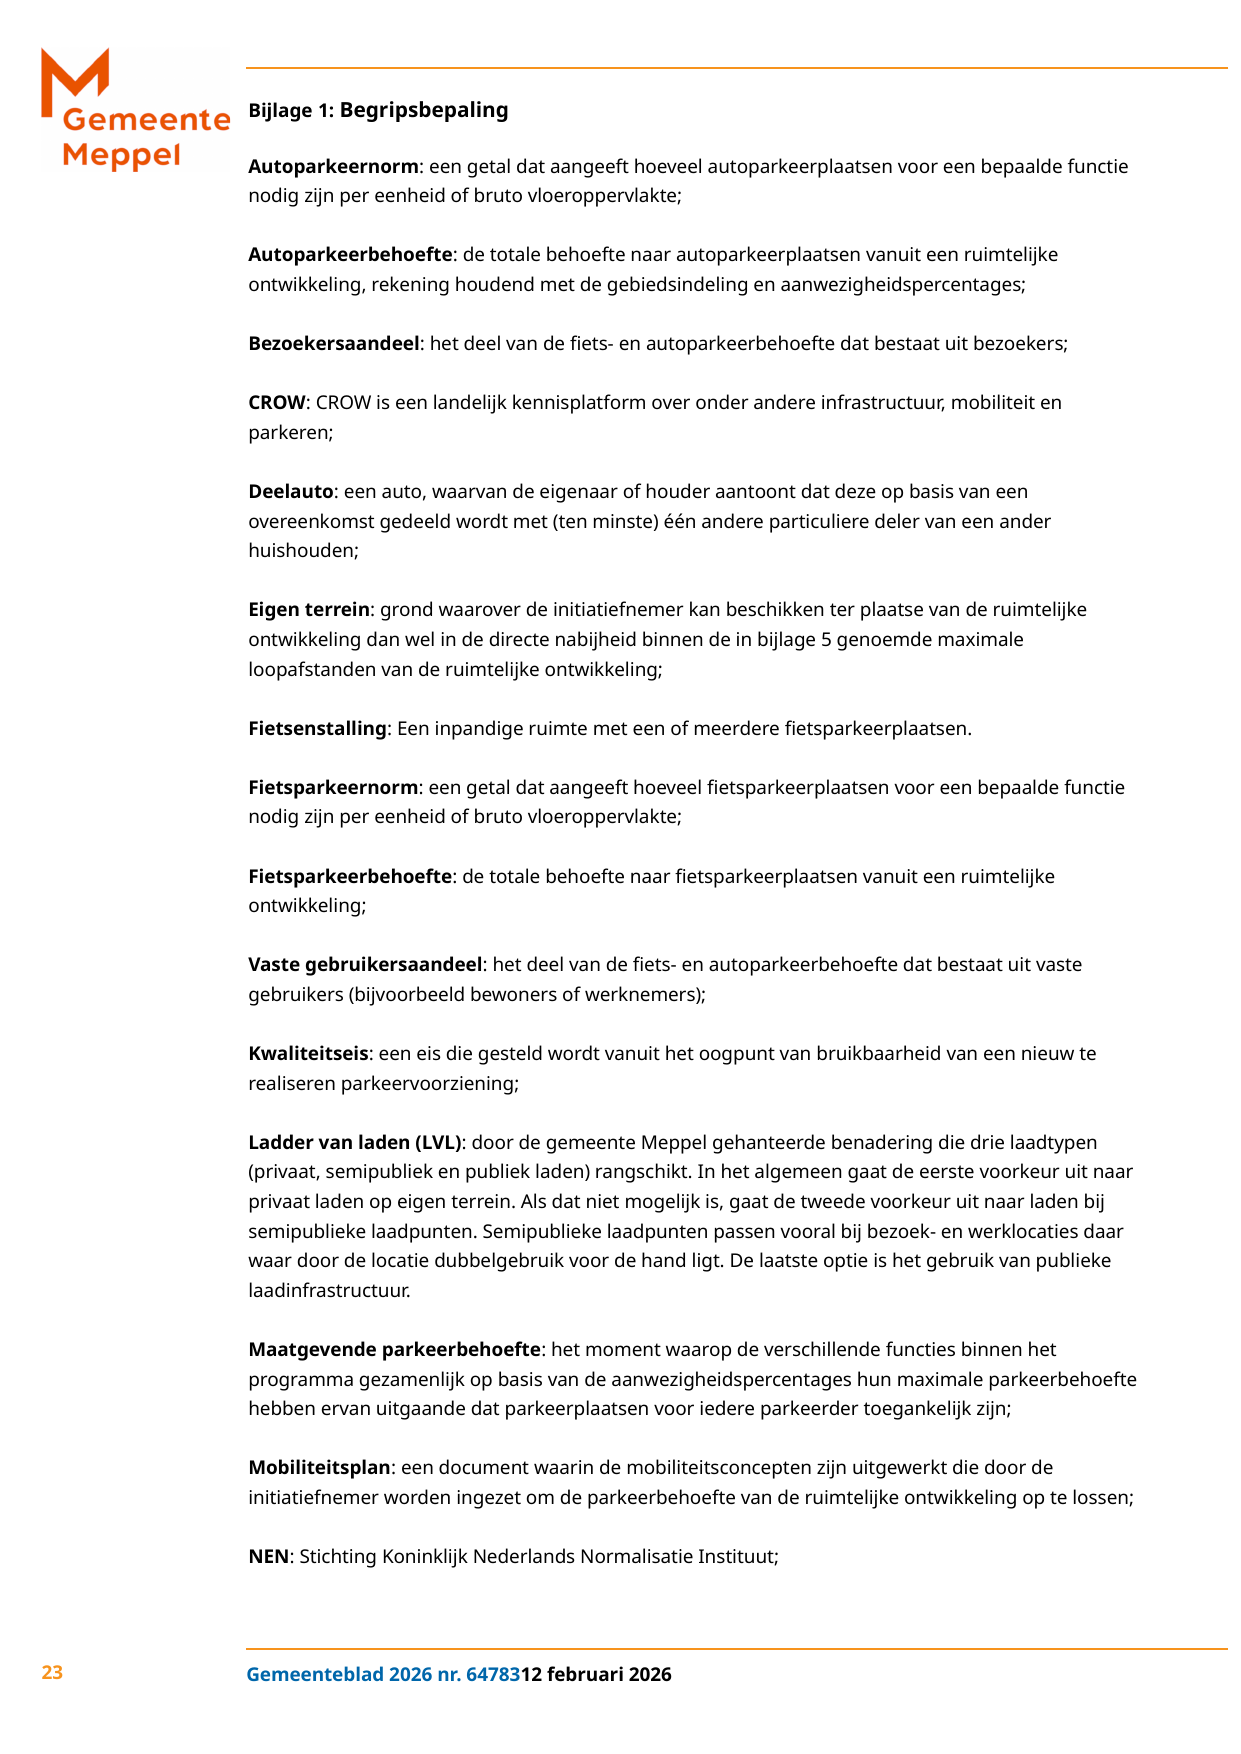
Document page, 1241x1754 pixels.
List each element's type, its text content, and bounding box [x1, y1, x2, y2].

text Vaste gebruikersaandeel: het deel van de fiets- en autoparkeerbehoefte dat bestaat uit vaste gebruikers (bijvoorbeeld bewoners of werknemers); [248, 952, 1152, 1007]
text Bijlage 1: Begripsbepaling [248, 95, 1152, 123]
text Deelauto: een auto, waarvan de eigenaar of houder aantoont dat deze op basis van een overeenkomst gedeeld wordt met (ten minste) één andere particuliere deler van een ander huishouden; [248, 478, 1152, 563]
text Fietsparkeernorm: een getal dat aangeeft hoeveel fietsparkeerplaatsen voor een bepaalde functie nodig zijn per eenheid of bruto vloeroppervlakte; [248, 774, 1152, 829]
text Mobiliteitsplan: een document waarin de mobiliteitsconcepten zijn uitgewerkt die door de initiatiefnemer worden ingezet om de parkeerbehoefte van de ruimtelijke ontwikkeling op te lossen; [248, 1454, 1152, 1510]
text Ladder van laden (LVL): door de gemeente Meppel gehanteerde benadering die drie laadtypen (privaat, semipubliek en publiek laden) rangschikt. In het algemeen gaat de eerste voorkeur uit naar privaat laden op eigen terrein. Als dat niet mogelijk is, gaat de tweede voorkeur uit naar laden bij semipublieke laadpunten. Semipublieke laadpunten passen vooral bij bezoek- en werklocaties daar waar door de locatie dubbelgebruik voor de hand ligt. De laatste optie is het gebruik van publieke laadinfrastructuur. [248, 1129, 1152, 1303]
text Bezoekersaandeel: het deel van de fiets- en autoparkeerbehoefte dat bestaat uit bezoekers; [248, 330, 1152, 356]
text Eigen terrein: grond waarover de initiatiefnemer kan beschikken ter plaatse van de ruimtelijke ontwikkeling dan wel in de directe nabijheid binnen de in bijlage 5 genoemde maximale loopafstanden van de ruimtelijke ontwikkeling; [248, 597, 1152, 682]
picture [41, 47, 231, 172]
text Kwaliteitseis: een eis die gesteld wordt vanuit het oogpunt van bruikbaarheid van een nieuw te realiseren parkeervoorziening; [248, 1040, 1152, 1096]
text Autoparkeernorm: een getal dat aangeeft hoeveel autoparkeerplaatsen voor een bepaalde functie nodig zijn per eenheid of bruto vloeroppervlakte; [248, 153, 1152, 208]
text NEN: Stichting Koninklijk Nederlands Normalisatie Instituut; [248, 1543, 1152, 1569]
text Autoparkeerbehoefte: de totale behoefte naar autoparkeerplaatsen vanuit een ruimtelijke ontwikkeling, rekening houdend met de gebiedsindeling en aanwezigheidspercentages; [248, 242, 1152, 297]
text Fietsparkeerbehoefte: de totale behoefte naar fietsparkeerplaatsen vanuit een ruimtelijke ontwikkeling; [248, 863, 1152, 918]
text Maatgevende parkeerbehoefte: het moment waarop de verschillende functies binnen het programma gezamenlijk op basis van de aanwezigheidspercentages hun maximale parkeerbehoefte hebben ervan uitgaande dat parkeerplaatsen voor iedere parkeerder toegankelijk zijn; [248, 1336, 1152, 1421]
text Fietsenstalling: Een inpandige ruimte met een of meerdere fietsparkeerplaatsen. [248, 715, 1152, 741]
text CROW: CROW is een landelijk kennisplatform over onder andere infrastructuur, mobiliteit en parkeren; [248, 389, 1152, 445]
